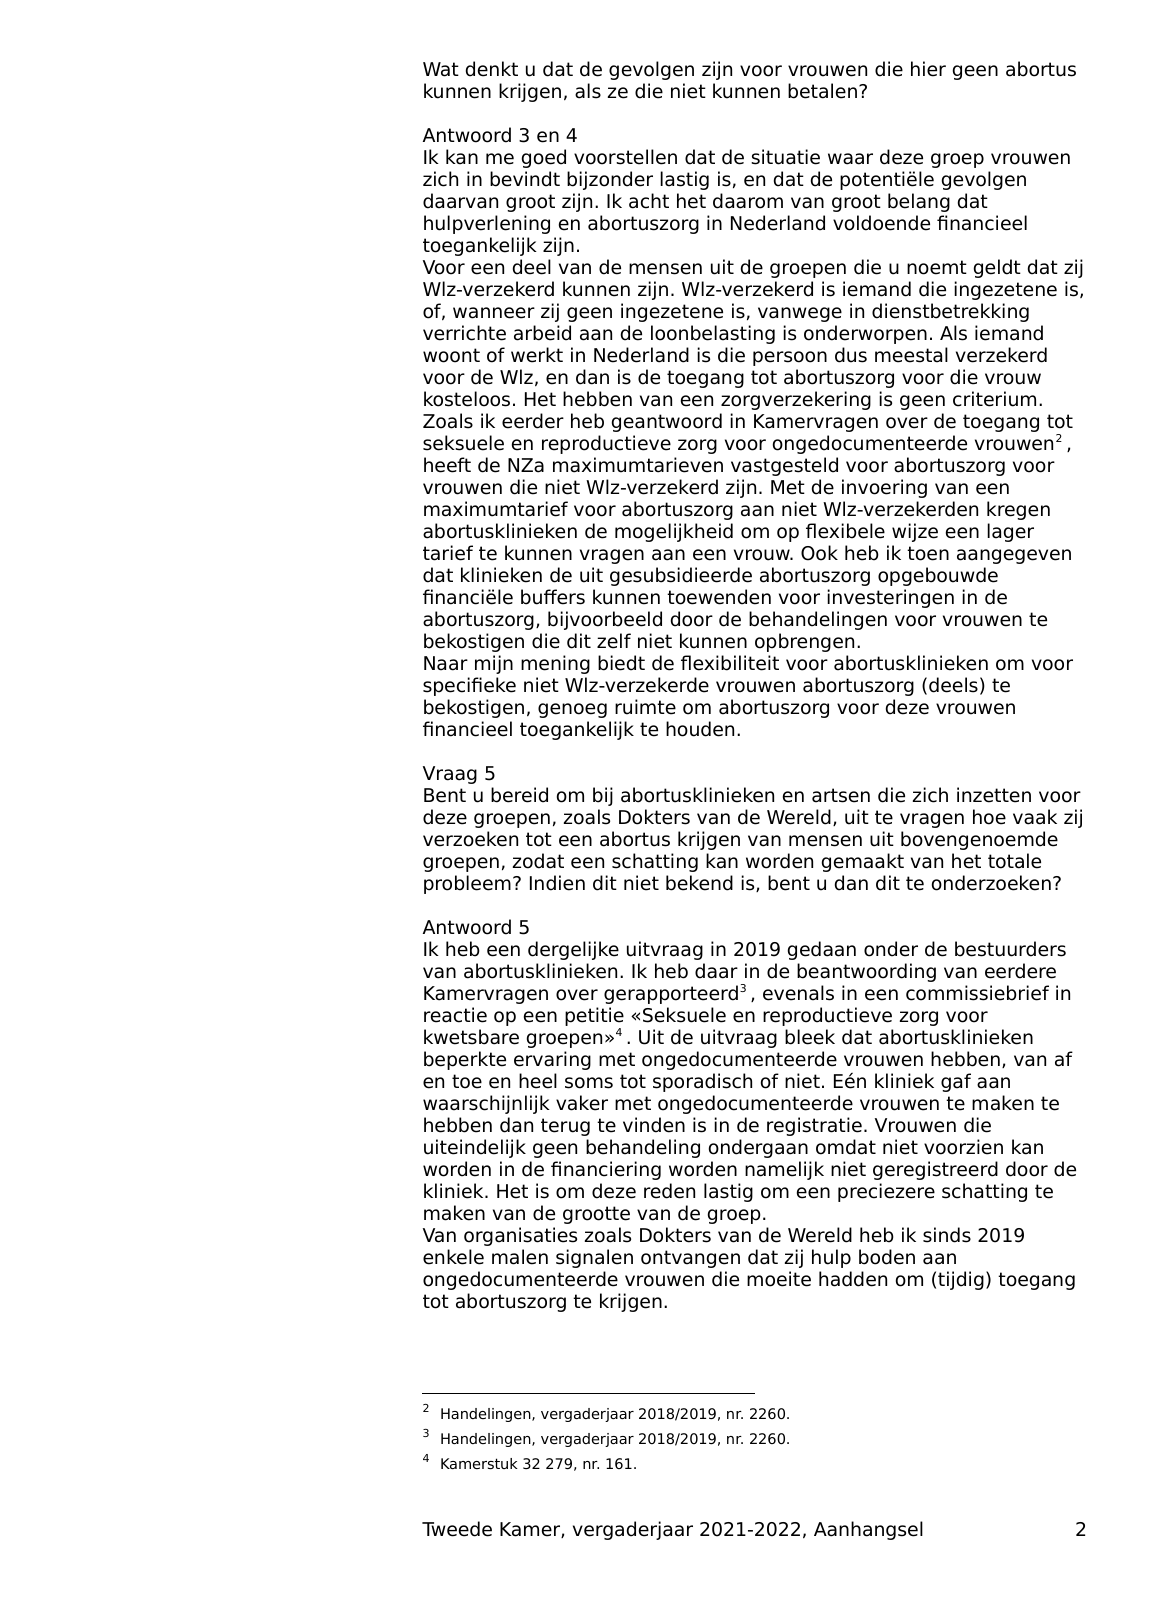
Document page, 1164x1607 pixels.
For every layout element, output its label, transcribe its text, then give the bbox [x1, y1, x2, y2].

text Ik kan me goed voorstellen dat de situatie waar deze groep vrouwen zich in bevindt bijzonder lastig is, en dat de potentiële gevolgen daarvan groot zijn. Ik acht het daarom van groot belang dat hulpverlening en abortuszorg in Nederland voldoende financieel toegankelijk zijn. [422, 147, 1087, 257]
text Zoals ik eerder heb geantwoord in Kamervragen over de toegang tot seksuele en reproductieve zorg voor ongedocumenteerde vrouwen, heeft de NZa maximumtarieven vastgesteld voor abortuszorg voor vrouwen die niet Wlz-verzekerd zijn. Met de invoering van een maximumtarief voor abortuszorg aan niet Wlz-verzekerden kregen abortusklinieken de mogelijkheid om op flexibele wijze een lager tarief te kunnen vragen aan een vrouw. Ook heb ik toen aangegeven dat klinieken de uit gesubsidieerde abortuszorg opgebouwde financiële buffers kunnen toewenden voor investeringen in de abortuszorg, bijvoorbeeld door de behandelingen voor vrouwen te bekostigen die dit zelf niet kunnen opbrengen. [422, 411, 1087, 653]
text Antwoord 3 en 4 [422, 125, 1087, 147]
text Kamerstuk 32 279, nr. 161. [422, 1452, 1087, 1474]
text Vraag 5 [422, 763, 1087, 785]
text Ik heb een dergelijke uitvraag in 2019 gedaan onder de bestuurders van abortusklinieken. Ik heb daar in de beantwoording van eerdere Kamervragen over gerapporteerd, evenals in een commissiebrief in reactie op een petitie «Seksuele en reproductieve zorg voor kwetsbare groepen». Uit de uitvraag bleek dat abortusklinieken beperkte ervaring met ongedocumenteerde vrouwen hebben, van af en toe en heel soms tot sporadisch of niet. Eén kliniek gaf aan waarschijnlijk vaker met ongedocumenteerde vrouwen te maken te hebben dan terug te vinden is in de registratie. Vrouwen die uiteindelijk geen behandeling ondergaan omdat niet voorzien kan worden in de financiering worden namelijk niet geregistreerd door de kliniek. Het is om deze reden lastig om een preciezere schatting te maken van de grootte van de groep. [422, 939, 1087, 1224]
text Handelingen, vergaderjaar 2018/2019, nr. 2260. [422, 1402, 1087, 1424]
text Voor een deel van de mensen uit de groepen die u noemt geldt dat zij Wlz-verzekerd kunnen zijn. Wlz-verzekerd is iemand die ingezetene is, of, wanneer zij geen ingezetene is, vanwege in dienstbetrekking verrichte arbeid aan de loonbelasting is onderworpen. Als iemand woont of werkt in Nederland is die persoon dus meestal verzekerd voor de Wlz, en dan is de toegang tot abortuszorg voor die vrouw kosteloos. Het hebben van een zorgverzekering is geen criterium. [422, 257, 1087, 411]
text Wat denkt u dat de gevolgen zijn voor vrouwen die hier geen abortus kunnen krijgen, als ze die niet kunnen betalen? [422, 59, 1087, 103]
text Bent u bereid om bij abortusklinieken en artsen die zich inzetten voor deze groepen, zoals Dokters van de Wereld, uit te vragen hoe vaak zij verzoeken tot een abortus krijgen van mensen uit bovengenoemde groepen, zodat een schatting kan worden gemaakt van het totale probleem? Indien dit niet bekend is, bent u dan dit te onderzoeken? [422, 785, 1087, 895]
text Naar mijn mening biedt de flexibiliteit voor abortusklinieken om voor specifieke niet Wlz-verzekerde vrouwen abortuszorg (deels) te bekostigen, genoeg ruimte om abortuszorg voor deze vrouwen financieel toegankelijk te houden. [422, 653, 1087, 741]
text Antwoord 5 [422, 917, 1087, 939]
text Van organisaties zoals Dokters van de Wereld heb ik sinds 2019 enkele malen signalen ontvangen dat zij hulp boden aan ongedocumenteerde vrouwen die moeite hadden om (tijdig) toegang tot abortuszorg te krijgen. [422, 1224, 1087, 1312]
text Handelingen, vergaderjaar 2018/2019, nr. 2260. [422, 1427, 1087, 1449]
